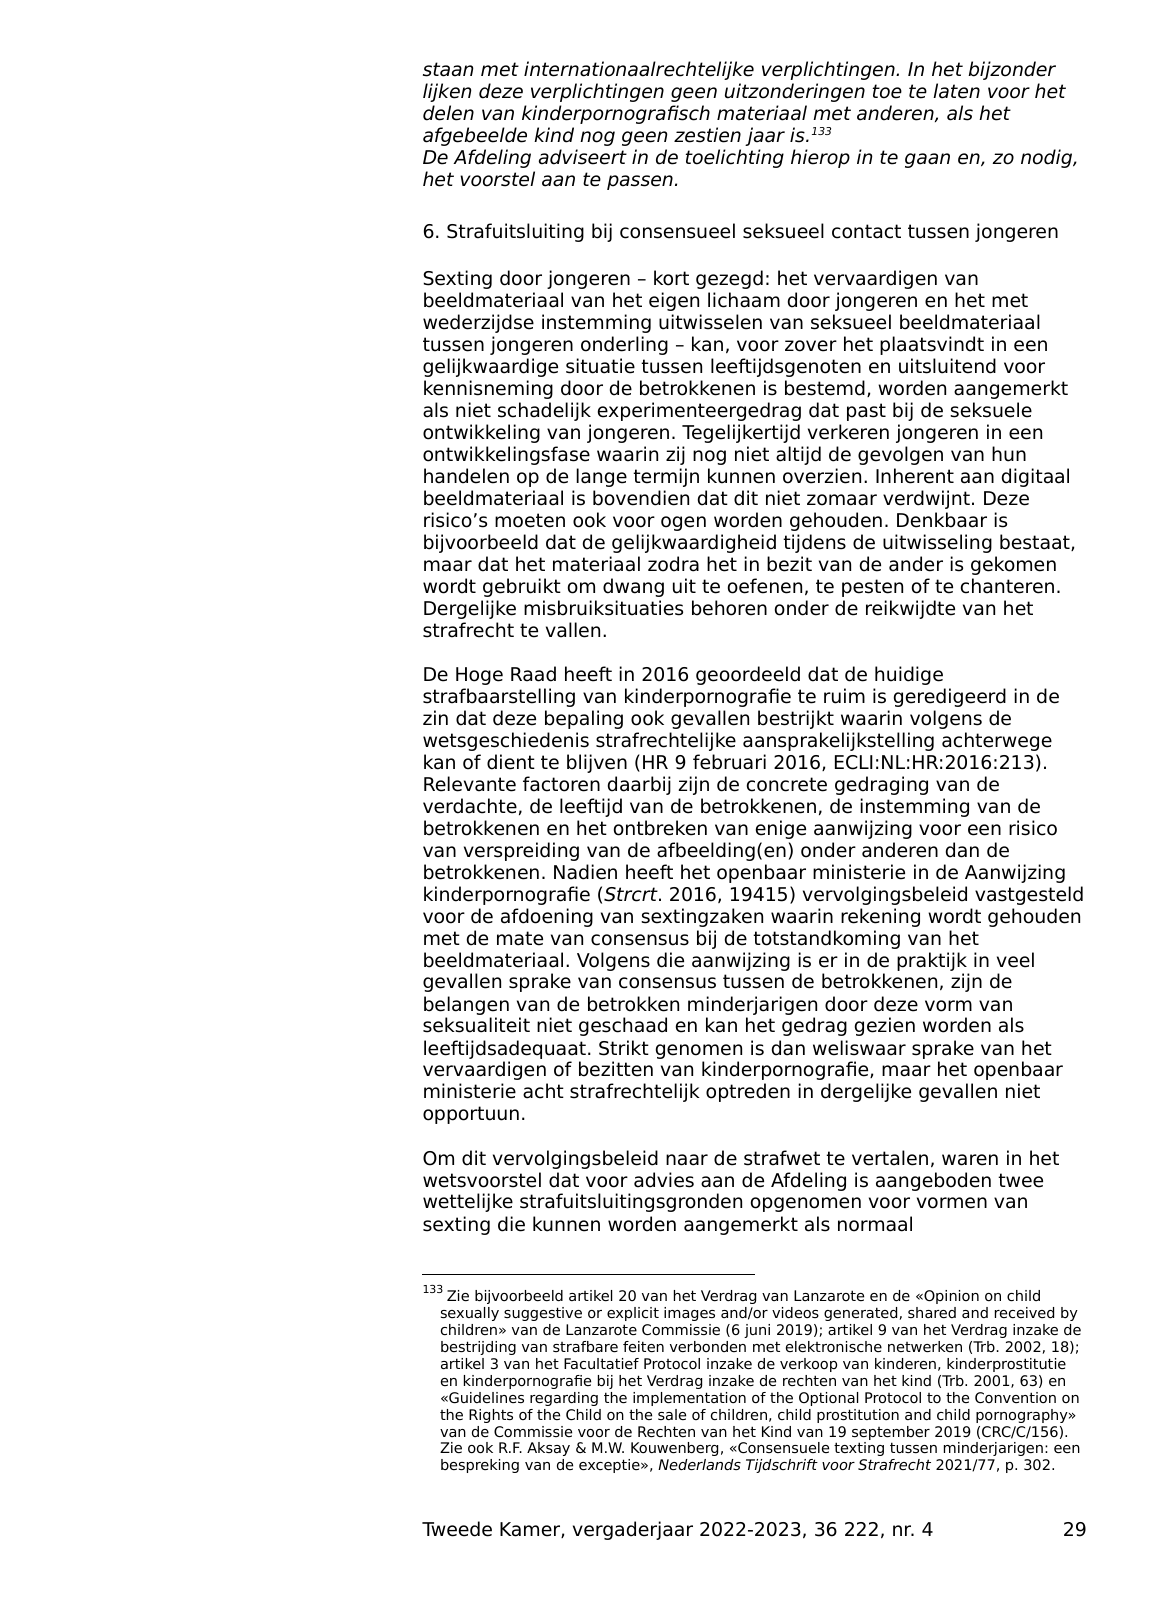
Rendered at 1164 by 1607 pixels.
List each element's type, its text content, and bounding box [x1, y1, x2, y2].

text Sexting door jongeren – kort gezegd: het vervaardigen van beeldmateriaal van het eigen lichaam door jongeren en het met wederzijdse instemming uitwisselen van seksueel beeldmateriaal tussen jongeren onderling – kan, voor zover het plaatsvindt in een gelijkwaardige situatie tussen leeftijdsgenoten en uitsluitend voor kennisneming door de betrokkenen is bestemd, worden aangemerkt als niet schadelijk experimenteergedrag dat past bij de seksuele ontwikkeling van jongeren. Tegelijkertijd verkeren jongeren in een ontwikkelingsfase waarin zij nog niet altijd de gevolgen van hun handelen op de lange termijn kunnen overzien. Inherent aan digitaal beeldmateriaal is bovendien dat dit niet zomaar verdwijnt. Deze risico’s moeten ook voor ogen worden gehouden. Denkbaar is bijvoorbeeld dat de gelijkwaardigheid tijdens de uitwisseling bestaat, maar dat het materiaal zodra het in bezit van de ander is gekomen wordt gebruikt om dwang uit te oefenen, te pesten of te chanteren. Dergelijke misbruiksituaties behoren onder de reikwijdte van het strafrecht te vallen. [422, 268, 1087, 642]
text staan met internationaalrechtelijke verplichtingen. In het bijzonder lijken deze verplichtingen geen uitzonderingen toe te laten voor het delen van kinderpornografisch materiaal met anderen, als het afgebeelde kind nog geen zestien jaar is. [422, 59, 1087, 147]
text Om dit vervolgingsbeleid naar de strafwet te vertalen, waren in het wetsvoorstel dat voor advies aan de Afdeling is aangeboden twee wettelijke strafuitsluitingsgronden opgenomen voor vormen van sexting die kunnen worden aangemerkt als normaal [422, 1147, 1087, 1235]
subtitle 6. Strafuitsluiting bij consensueel seksueel contact tussen jongeren [422, 221, 1087, 243]
text Zie bijvoorbeeld artikel 20 van het Verdrag van Lanzarote en de «Opinion on child sexually suggestive or explicit images and/or videos generated, shared and received by children» van de Lanzarote Commissie (6 juni 2019); artikel 9 van het Verdrag inzake de bestrijding van strafbare feiten verbonden met elektronische netwerken (Trb. 2002, 18); artikel 3 van het Facultatief Protocol inzake de verkoop van kinderen, kinderprostitutie en kinderpornografie bij het Verdrag inzake de rechten van het kind (Trb. 2001, 63) en «Guidelines regarding the implementation of the Optional Protocol to the Convention on the Rights of the Child on the sale of children, child prostitution and child pornography» van de Commissie voor de Rechten van het Kind van 19 september 2019 (CRC/C/156). Zie ook R.F. Aksay & M.W. Kouwenberg, «Consensuele texting tussen minderjarigen: een bespreking van de exceptie», Nederlands Tijdschrift voor Strafrecht 2021/77, p. 302. [422, 1283, 1087, 1474]
text De Hoge Raad heeft in 2016 geoordeeld dat de huidige strafbaarstelling van kinderpornografie te ruim is geredigeerd in de zin dat deze bepaling ook gevallen bestrijkt waarin volgens de wetsgeschiedenis strafrechtelijke aansprakelijkstelling achterwege kan of dient te blijven (HR 9 februari 2016, ECLI:NL:HR:2016:213). Relevante factoren daarbij zijn de concrete gedraging van de verdachte, de leeftijd van de betrokkenen, de instemming van de betrokkenen en het ontbreken van enige aanwijzing voor een risico van verspreiding van de afbeelding(en) onder anderen dan de betrokkenen. Nadien heeft het openbaar ministerie in de Aanwijzing kinderpornografie (Strcrt. 2016, 19415) vervolgingsbeleid vastgesteld voor de afdoening van sextingzaken waarin rekening wordt gehouden met de mate van consensus bij de totstandkoming van het beeldmateriaal. Volgens die aanwijzing is er in de praktijk in veel gevallen sprake van consensus tussen de betrokkenen, zijn de belangen van de betrokken minderjarigen door deze vorm van seksualiteit niet geschaad en kan het gedrag gezien worden als leeftijdsadequaat. Strikt genomen is dan weliswaar sprake van het vervaardigen of bezitten van kinderpornografie, maar het openbaar ministerie acht strafrechtelijk optreden in dergelijke gevallen niet opportuun. [422, 664, 1087, 1125]
text De Afdeling adviseert in de toelichting hierop in te gaan en, zo nodig, het voorstel aan te passen. [422, 147, 1087, 191]
